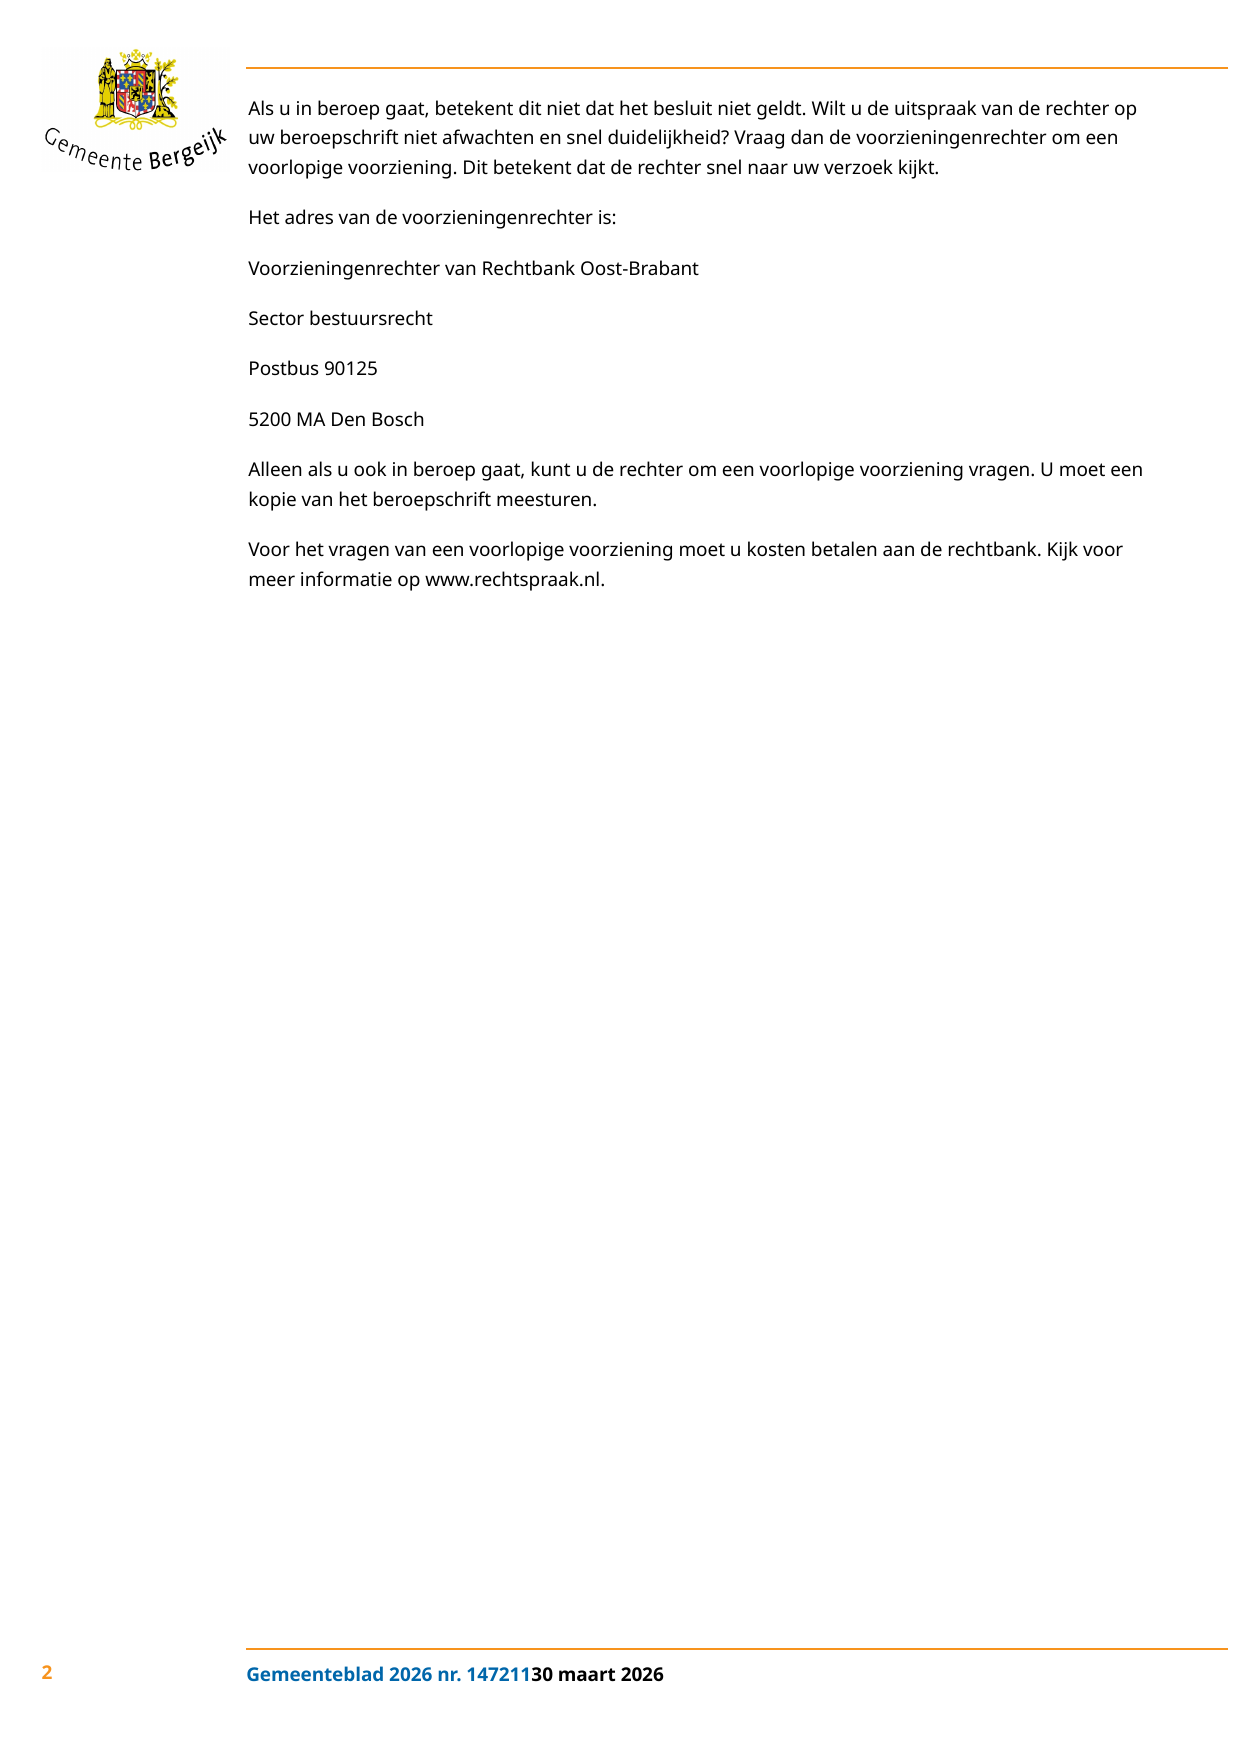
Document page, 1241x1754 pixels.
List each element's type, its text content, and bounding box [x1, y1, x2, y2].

text Het adres van de voorzieningenrechter is: [248, 204, 1152, 230]
text Als u in beroep gaat, betekent dit niet dat het besluit niet geldt. Wilt u de uitspraak van de rechter op uw beroepschrift niet afwachten en snel duidelijkheid? Vraag dan de voorzieningenrechter om een voorlopige voorziening. Dit betekent dat de rechter snel naar uw verzoek kijkt. [248, 95, 1152, 180]
text Voorzieningenrechter van Rechtbank Oost-Brabant [248, 255, 1152, 281]
text Voor het vragen van een voorlopige voorziening moet u kosten betalen aan de rechtbank. Kijk voor meer informatie op www.rechtspraak.nl. [248, 536, 1152, 592]
text Alleen als u ook in beroep gaat, kunt u de rechter om een voorlopige voorziening vragen. U moet een kopie van het beroepschrift meesturen. [248, 456, 1152, 512]
text Sector bestuursrecht [248, 305, 1152, 331]
picture [41, 47, 231, 172]
text 5200 MA Den Bosch [248, 406, 1152, 432]
text Postbus 90125 [248, 356, 1152, 381]
